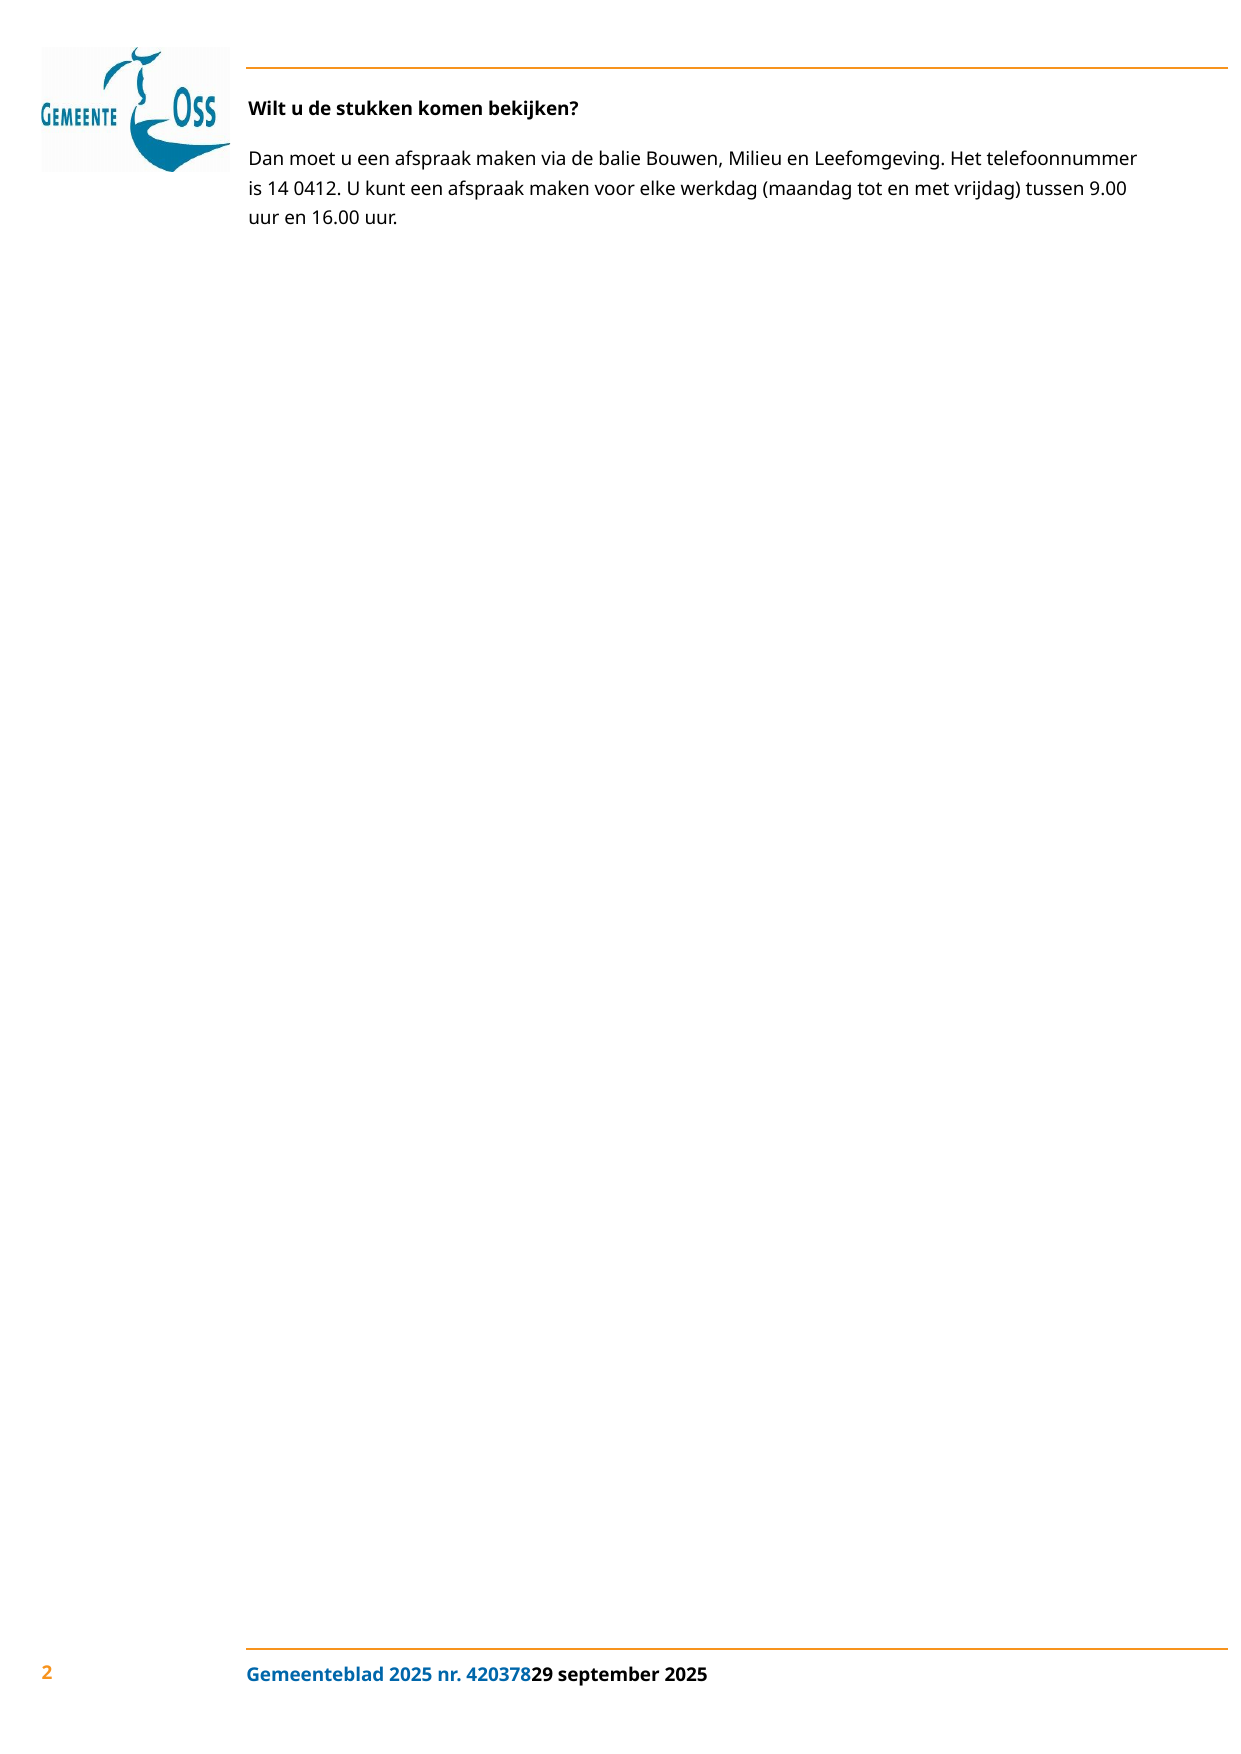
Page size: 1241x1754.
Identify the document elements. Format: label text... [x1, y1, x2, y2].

text Wilt u de stukken komen bekijken? [248, 95, 1152, 121]
text Dan moet u een afspraak maken via de balie Bouwen, Milieu en Leefomgeving. Het telefoonnummer is 14 0412. U kunt een afspraak maken voor elke werkdag (maandag tot en met vrijdag) tussen 9.00 uur en 16.00 uur. [248, 145, 1152, 230]
picture [41, 47, 231, 172]
